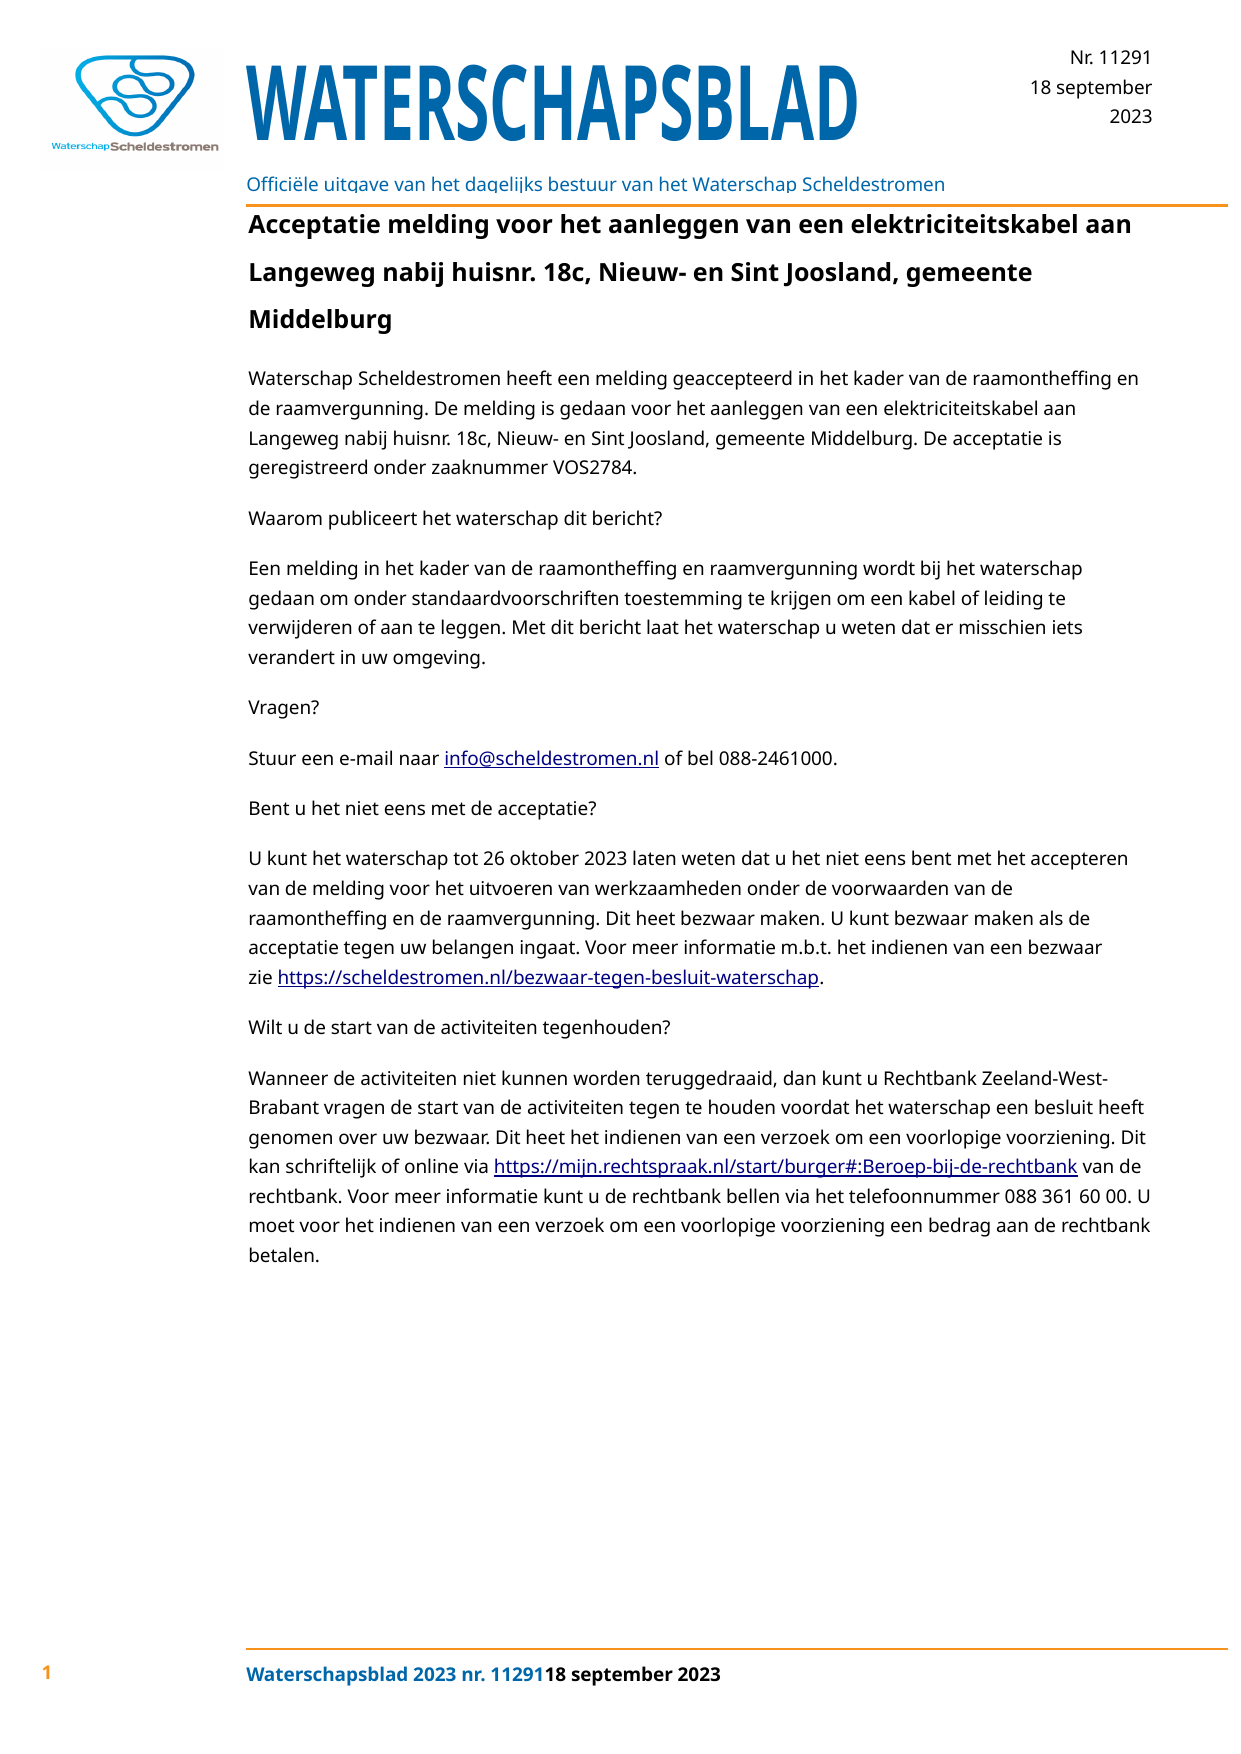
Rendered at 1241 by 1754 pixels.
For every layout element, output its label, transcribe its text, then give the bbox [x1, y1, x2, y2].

text Stuur een e-mail naar info@scheldestromen.nl of bel 088-2461000. [248, 745, 1152, 770]
text Waarom publiceert het waterschap dit bericht? [248, 505, 1152, 530]
text Een melding in het kader van de raamontheffing en raamvergunning wordt bij het waterschap gedaan om onder standaardvoorschriften toestemming te krijgen om een kabel of leiding te verwijderen of aan te leggen. Met dit bericht laat het waterschap u weten dat er misschien iets verandert in uw omgeving. [248, 555, 1152, 669]
text Wanneer de activiteiten niet kunnen worden teruggedraaid, dan kunt u Rechtbank Zeeland-West-Brabant vragen de start van de activiteiten tegen te houden voordat het waterschap een besluit heeft genomen over uw bezwaar. Dit heet het indienen van een verzoek om een voorlopige voorziening. Dit kan schriftelijk of online via https://mijn.rechtspraak.nl/start/burger#:Beroep-bij-de-rechtbank van de rechtbank. Voor meer informatie kunt u de rechtbank bellen via het telefoonnummer 088 361 60 00. U moet voor het indienen van een verzoek om een voorlopige voorziening een bedrag aan de rechtbank betalen. [248, 1065, 1152, 1268]
text U kunt het waterschap tot 26 oktober 2023 laten weten dat u het niet eens bent met het accepteren van de melding voor het uitvoeren van werkzaamheden onder de voorwaarden van de raamontheffing en de raamvergunning. Dit heet bezwaar maken. U kunt bezwaar maken als de acceptatie tegen uw belangen ingaat. Voor meer informatie m.b.t. het indienen van een bezwaar zie https://scheldestromen.nl/bezwaar-tegen-besluit-waterschap. [248, 846, 1152, 989]
text Vragen? [248, 694, 1152, 720]
text Waterschap Scheldestromen heeft een melding geaccepteerd in het kader van de raamontheffing en de raamvergunning. De melding is gedaan voor het aanleggen van een elektriciteitskabel aan Langeweg nabij huisnr. 18c, Nieuw- en Sint Joosland, gemeente Middelburg. De acceptatie is geregistreerd onder zaaknummer VOS2784. [248, 366, 1152, 480]
text Wilt u de start van de activiteiten tegenhouden? [248, 1014, 1152, 1040]
picture [41, 47, 231, 172]
text Bent u het niet eens met de acceptatie? [248, 795, 1152, 821]
text Acceptatie melding voor het aanleggen van een elektriciteitskabel aan Langeweg nabij huisnr. 18c, Nieuw- en Sint Joosland, gemeente Middelburg [248, 207, 1152, 336]
